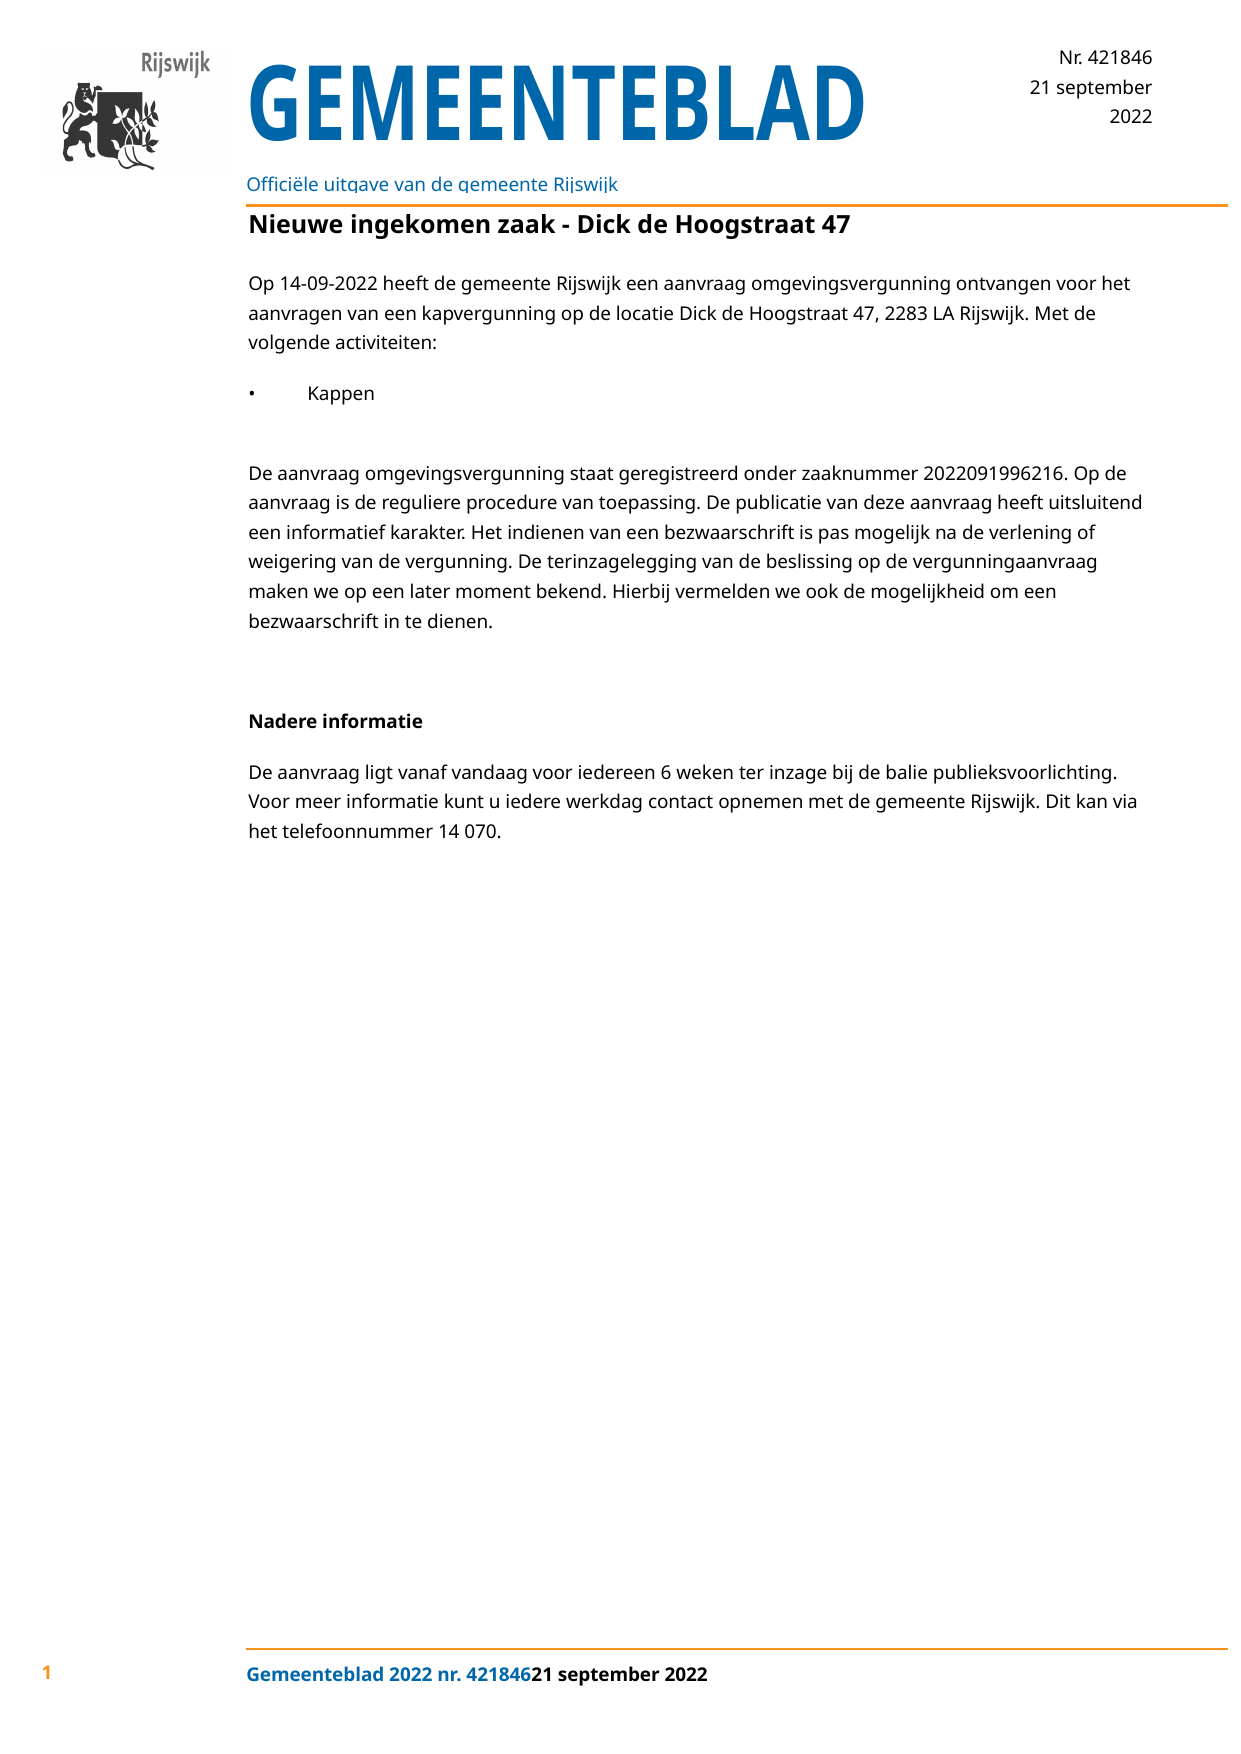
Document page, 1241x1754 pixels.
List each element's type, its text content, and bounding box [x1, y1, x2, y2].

text De aanvraag ligt vanaf vandaag voor iedereen 6 weken ter inzage bij de balie publieksvoorlichting. Voor meer informatie kunt u iedere werkdag contact opnemen met de gemeente Rijswijk. Dit kan via het telefoonnummer 14 070. [248, 759, 1152, 844]
text Nieuwe ingekomen zaak - Dick de Hoogstraat 47 [248, 207, 1152, 241]
text Nadere informatie [248, 709, 1152, 734]
picture [41, 47, 231, 172]
list Kappen [248, 380, 1152, 406]
text Op 14-09-2022 heeft de gemeente Rijswijk een aanvraag omgevingsvergunning ontvangen voor het aanvragen van een kapvergunning op de locatie Dick de Hoogstraat 47, 2283 LA Rijswijk. Met de volgende activiteiten: [248, 270, 1152, 355]
text De aanvraag omgevingsvergunning staat geregistreerd onder zaaknummer 2022091996216. Op de aanvraag is de reguliere procedure van toepassing. De publicatie van deze aanvraag heeft uitsluitend een informatief karakter. Het indienen van een bezwaarschrift is pas mogelijk na de verlening of weigering van de vergunning. De terinzagelegging van de beslissing op de vergunningaanvraag maken we op een later moment bekend. Hierbij vermelden we ook de mogelijkheid om een bezwaarschrift in te dienen. [248, 460, 1152, 633]
